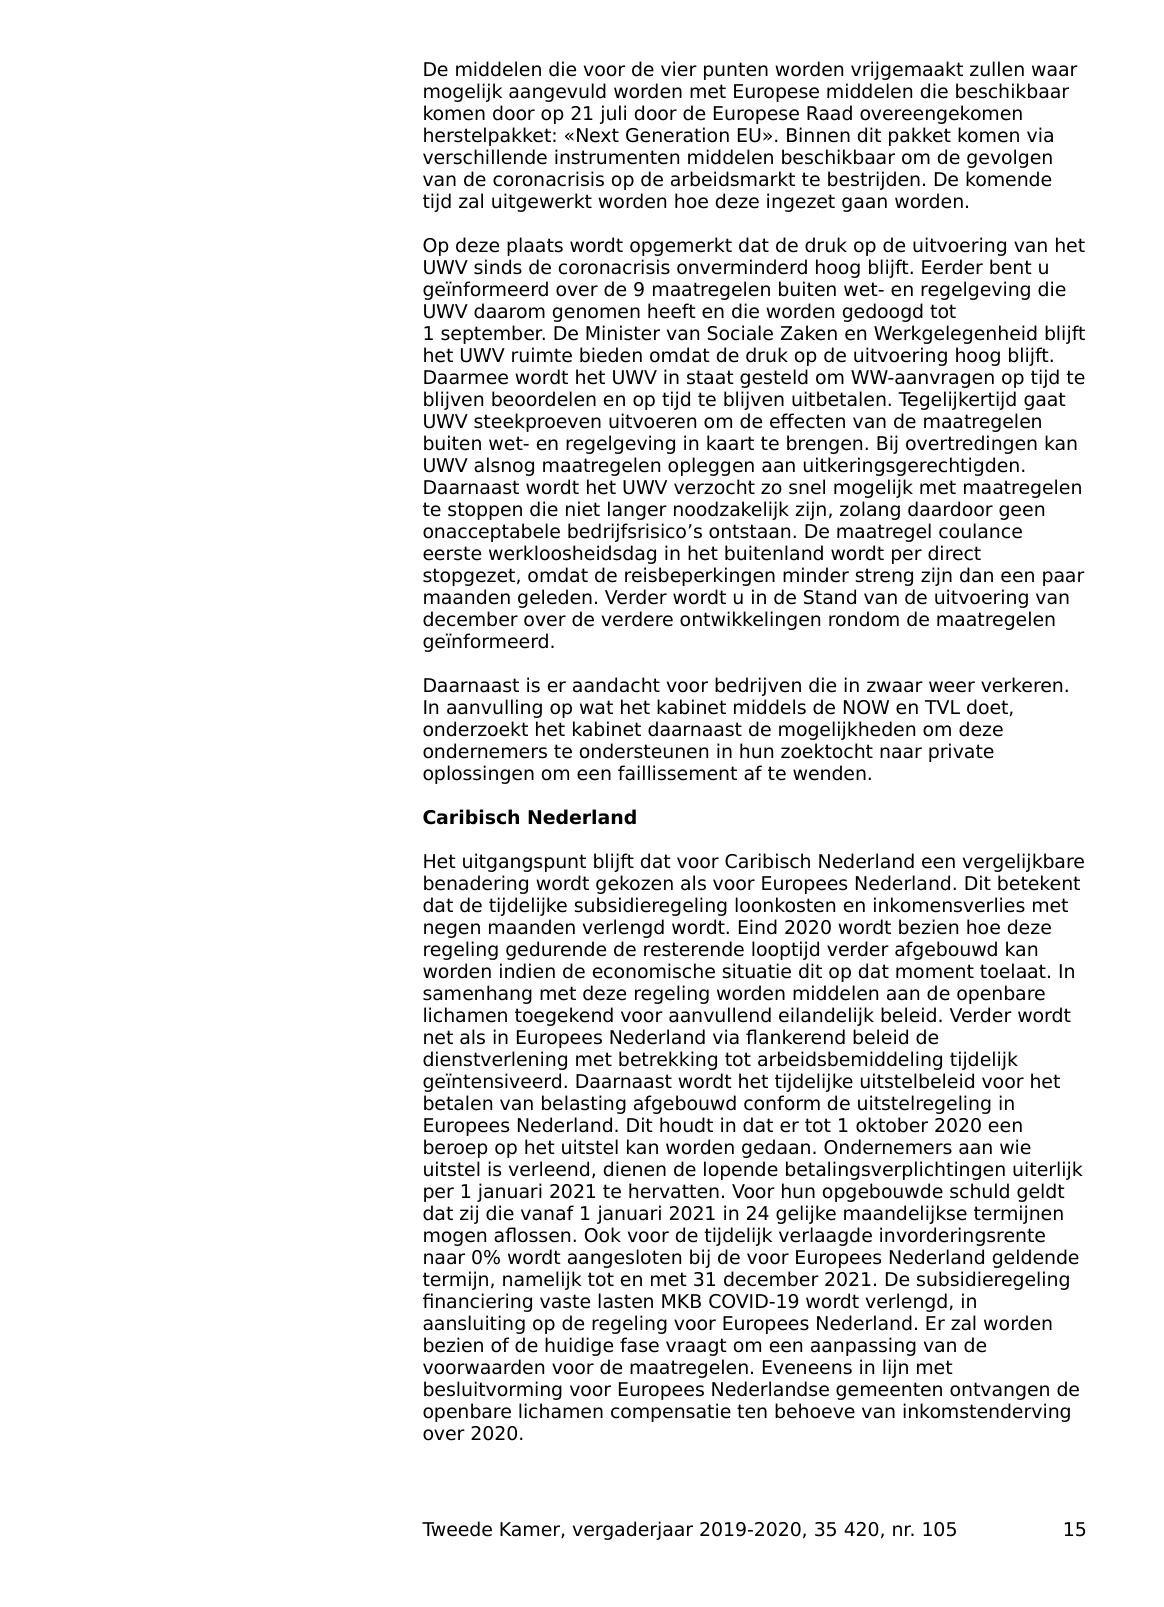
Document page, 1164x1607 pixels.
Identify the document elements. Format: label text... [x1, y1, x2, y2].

subtitle Caribisch Nederland [422, 807, 1087, 829]
text Op deze plaats wordt opgemerkt dat de druk op de uitvoering van het UWV sinds de coronacrisis onverminderd hoog blijft. Eerder bent u geïnformeerd over de 9 maatregelen buiten wet- en regelgeving die UWV daarom genomen heeft en die worden gedoogd tot 1 september. De Minister van Sociale Zaken en Werkgelegenheid blijft het UWV ruimte bieden omdat de druk op de uitvoering hoog blijft. Daarmee wordt het UWV in staat gesteld om WW-aanvragen op tijd te blijven beoordelen en op tijd te blijven uitbetalen. Tegelijkertijd gaat UWV steekproeven uitvoeren om de effecten van de maatregelen buiten wet- en regelgeving in kaart te brengen. Bij overtredingen kan UWV alsnog maatregelen opleggen aan uitkeringsgerechtigden. Daarnaast wordt het UWV verzocht zo snel mogelijk met maatregelen te stoppen die niet langer noodzakelijk zijn, zolang daardoor geen onacceptabele bedrijfsrisico’s ontstaan. De maatregel coulance eerste werkloosheidsdag in het buitenland wordt per direct stopgezet, omdat de reisbeperkingen minder streng zijn dan een paar maanden geleden. Verder wordt u in de Stand van de uitvoering van december over de verdere ontwikkelingen rondom de maatregelen geïnformeerd. [422, 235, 1087, 653]
text Daarnaast is er aandacht voor bedrijven die in zwaar weer verkeren. In aanvulling op wat het kabinet middels de NOW en TVL doet, onderzoekt het kabinet daarnaast de mogelijkheden om deze ondernemers te ondersteunen in hun zoektocht naar private oplossingen om een faillissement af te wenden. [422, 675, 1087, 785]
text De middelen die voor de vier punten worden vrijgemaakt zullen waar mogelijk aangevuld worden met Europese middelen die beschikbaar komen door op 21 juli door de Europese Raad overeengekomen herstelpakket: «Next Generation EU». Binnen dit pakket komen via verschillende instrumenten middelen beschikbaar om de gevolgen van de coronacrisis op de arbeidsmarkt te bestrijden. De komende tijd zal uitgewerkt worden hoe deze ingezet gaan worden. [422, 59, 1087, 213]
text Het uitgangspunt blijft dat voor Caribisch Nederland een vergelijkbare benadering wordt gekozen als voor Europees Nederland. Dit betekent dat de tijdelijke subsidieregeling loonkosten en inkomensverlies met negen maanden verlengd wordt. Eind 2020 wordt bezien hoe deze regeling gedurende de resterende looptijd verder afgebouwd kan worden indien de economische situatie dit op dat moment toelaat. In samenhang met deze regeling worden middelen aan de openbare lichamen toegekend voor aanvullend eilandelijk beleid. Verder wordt net als in Europees Nederland via flankerend beleid de dienstverlening met betrekking tot arbeidsbemiddeling tijdelijk geïntensiveerd. Daarnaast wordt het tijdelijke uitstelbeleid voor het betalen van belasting afgebouwd conform de uitstelregeling in Europees Nederland. Dit houdt in dat er tot 1 oktober 2020 een beroep op het uitstel kan worden gedaan. Ondernemers aan wie uitstel is verleend, dienen de lopende betalingsverplichtingen uiterlijk per 1 januari 2021 te hervatten. Voor hun opgebouwde schuld geldt dat zij die vanaf 1 januari 2021 in 24 gelijke maandelijkse termijnen mogen aflossen. Ook voor de tijdelijk verlaagde invorderingsrente naar 0% wordt aangesloten bij de voor Europees Nederland geldende termijn, namelijk tot en met 31 december 2021. De subsidieregeling financiering vaste lasten MKB COVID-19 wordt verlengd, in aansluiting op de regeling voor Europees Nederland. Er zal worden bezien of de huidige fase vraagt om een aanpassing van de voorwaarden voor de maatregelen. Eveneens in lijn met besluitvorming voor Europees Nederlandse gemeenten ontvangen de openbare lichamen compensatie ten behoeve van inkomstenderving over 2020. [422, 851, 1087, 1444]
